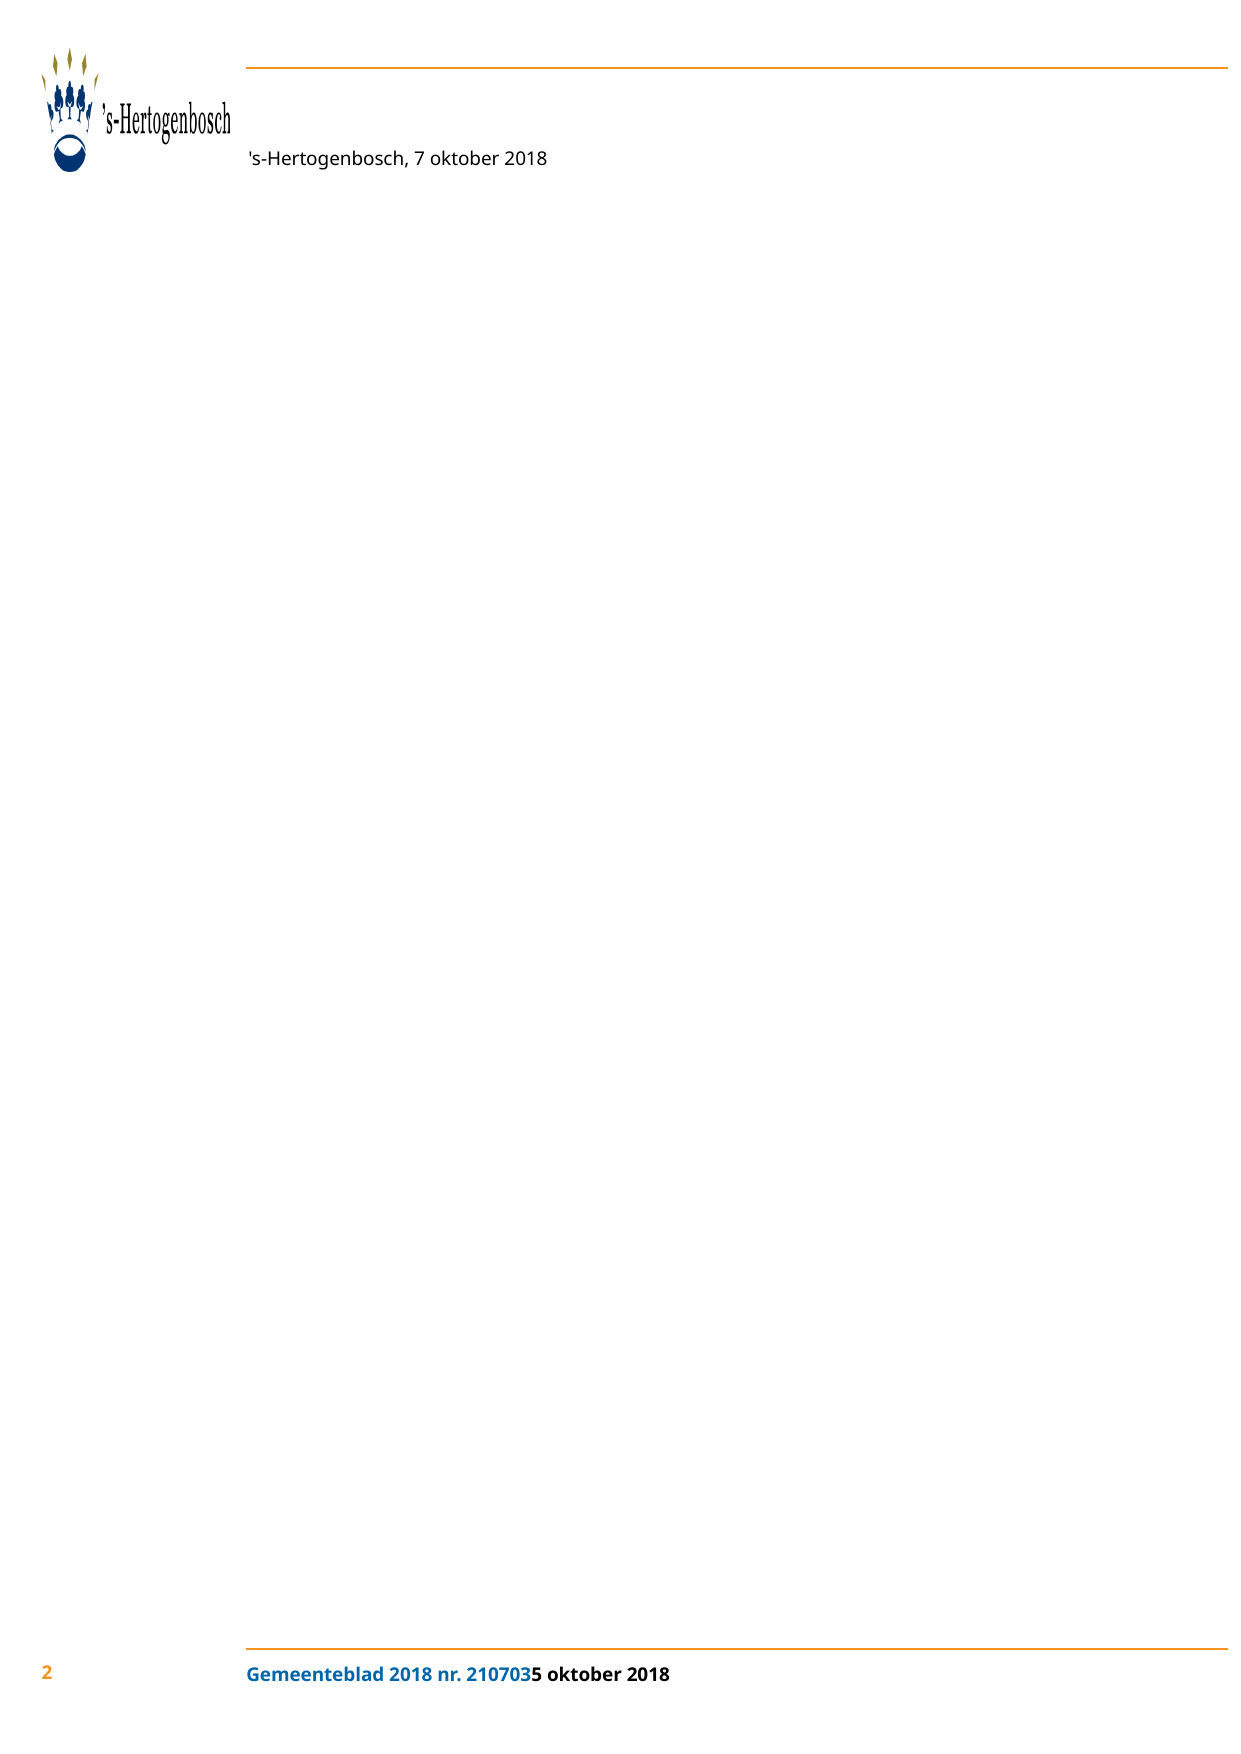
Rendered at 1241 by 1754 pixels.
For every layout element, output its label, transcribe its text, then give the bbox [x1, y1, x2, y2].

text 's-Hertogenbosch, 7 oktober 2018 [248, 145, 1152, 171]
picture [41, 47, 231, 172]
